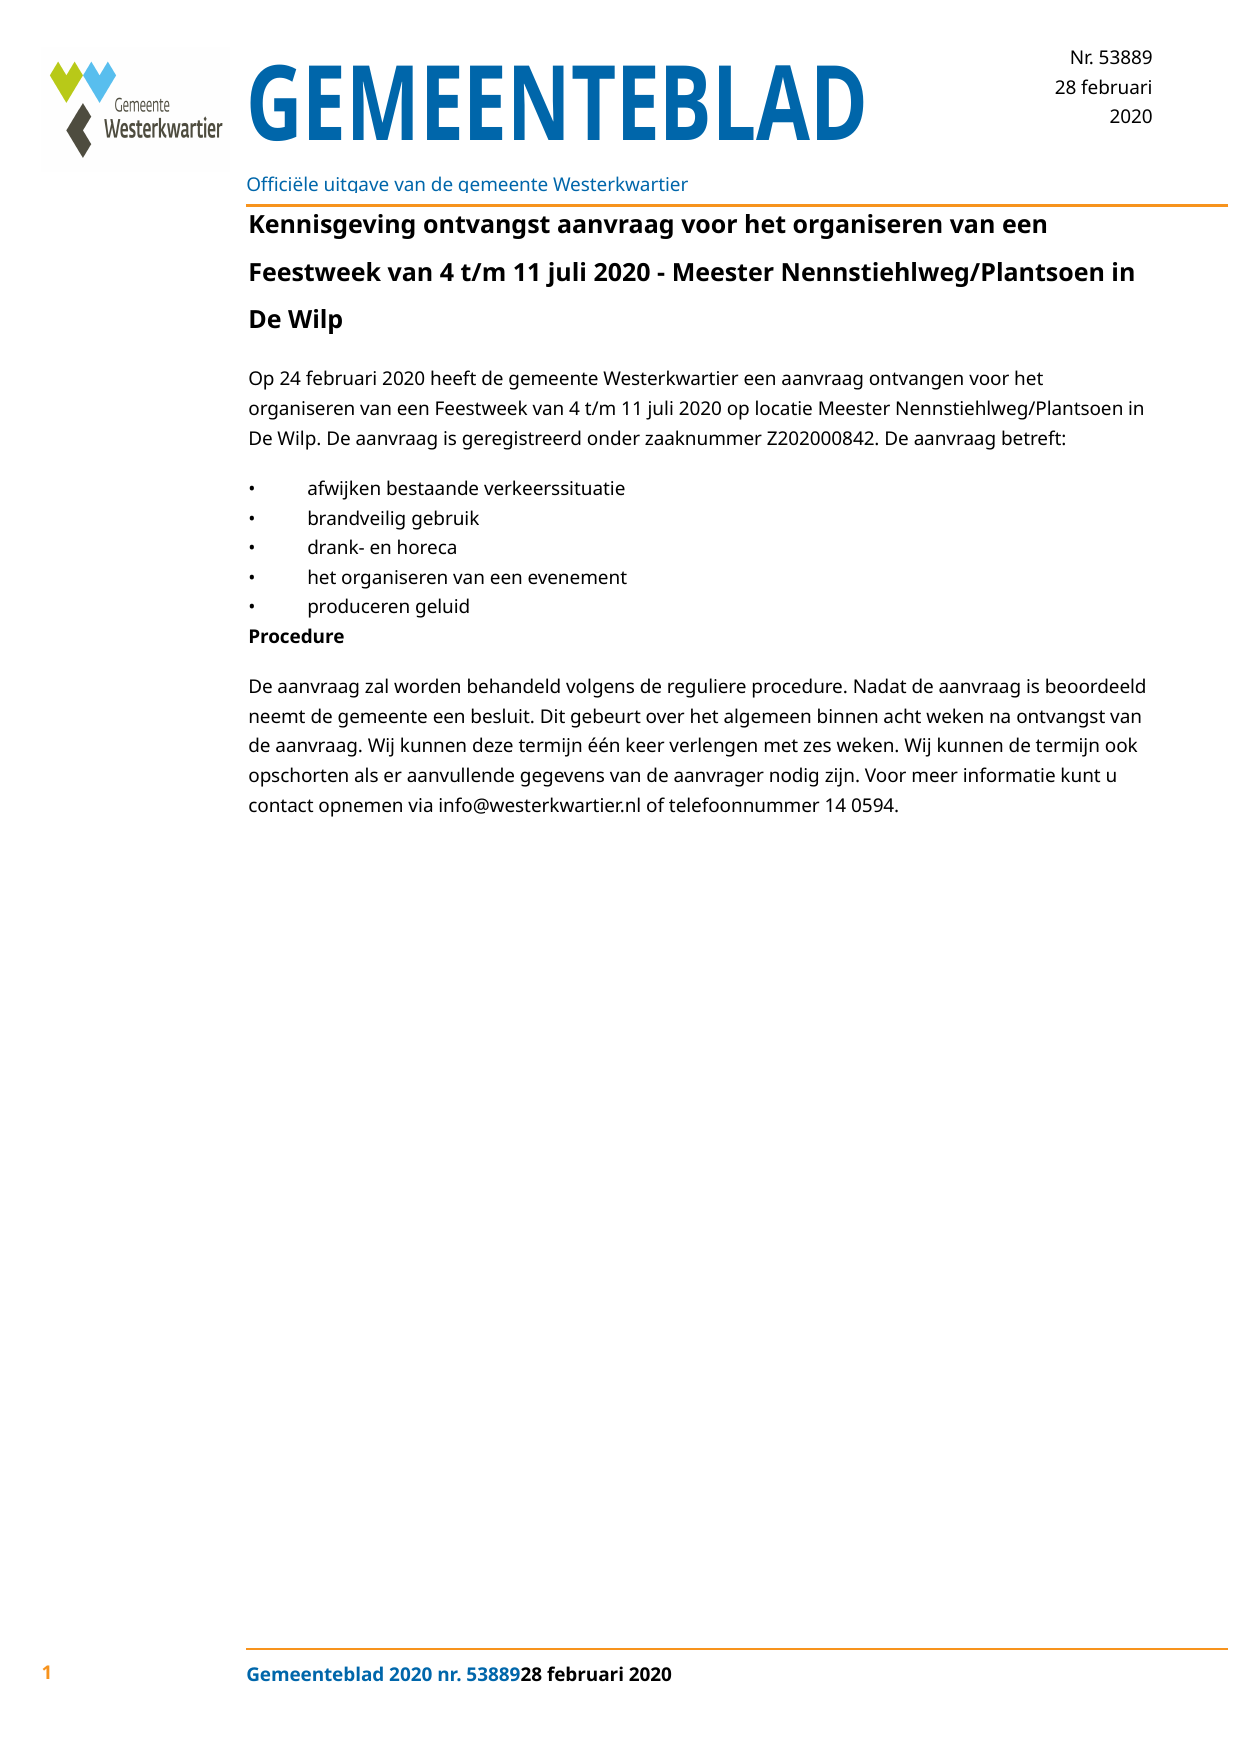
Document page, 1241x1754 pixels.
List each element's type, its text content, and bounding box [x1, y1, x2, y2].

text Op 24 februari 2020 heeft de gemeente Westerkwartier een aanvraag ontvangen voor het organiseren van een Feestweek van 4 t/m 11 juli 2020 op locatie Meester Nennstiehlweg/Plantsoen in De Wilp. De aanvraag is geregistreerd onder zaaknummer Z202000842. De aanvraag betreft: [248, 366, 1152, 450]
list het organiseren van een evenement [248, 564, 1152, 589]
text Kennisgeving ontvangst aanvraag voor het organiseren van een Feestweek van 4 t/m 11 juli 2020 - Meester Nennstiehlweg/Plantsoen in De Wilp [248, 207, 1152, 336]
picture [41, 47, 231, 172]
list afwijken bestaande verkeerssituatie [248, 475, 1152, 501]
text De aanvraag zal worden behandeld volgens de reguliere procedure. Nadat de aanvraag is beoordeeld neemt de gemeente een besluit. Dit gebeurt over het algemeen binnen acht weken na ontvangst van de aanvraag. Wij kunnen deze termijn één keer verlengen met zes weken. Wij kunnen de termijn ook opschorten als er aanvullende gegevens van de aanvrager nodig zijn. Voor meer informatie kunt u contact opnemen via info@westerkwartier.nl of telefoonnummer 14 0594. [248, 673, 1152, 817]
text Procedure [248, 623, 1152, 649]
list brandveilig gebruik [248, 505, 1152, 530]
list produceren geluid [248, 593, 1152, 619]
list drank- en horeca [248, 534, 1152, 560]
